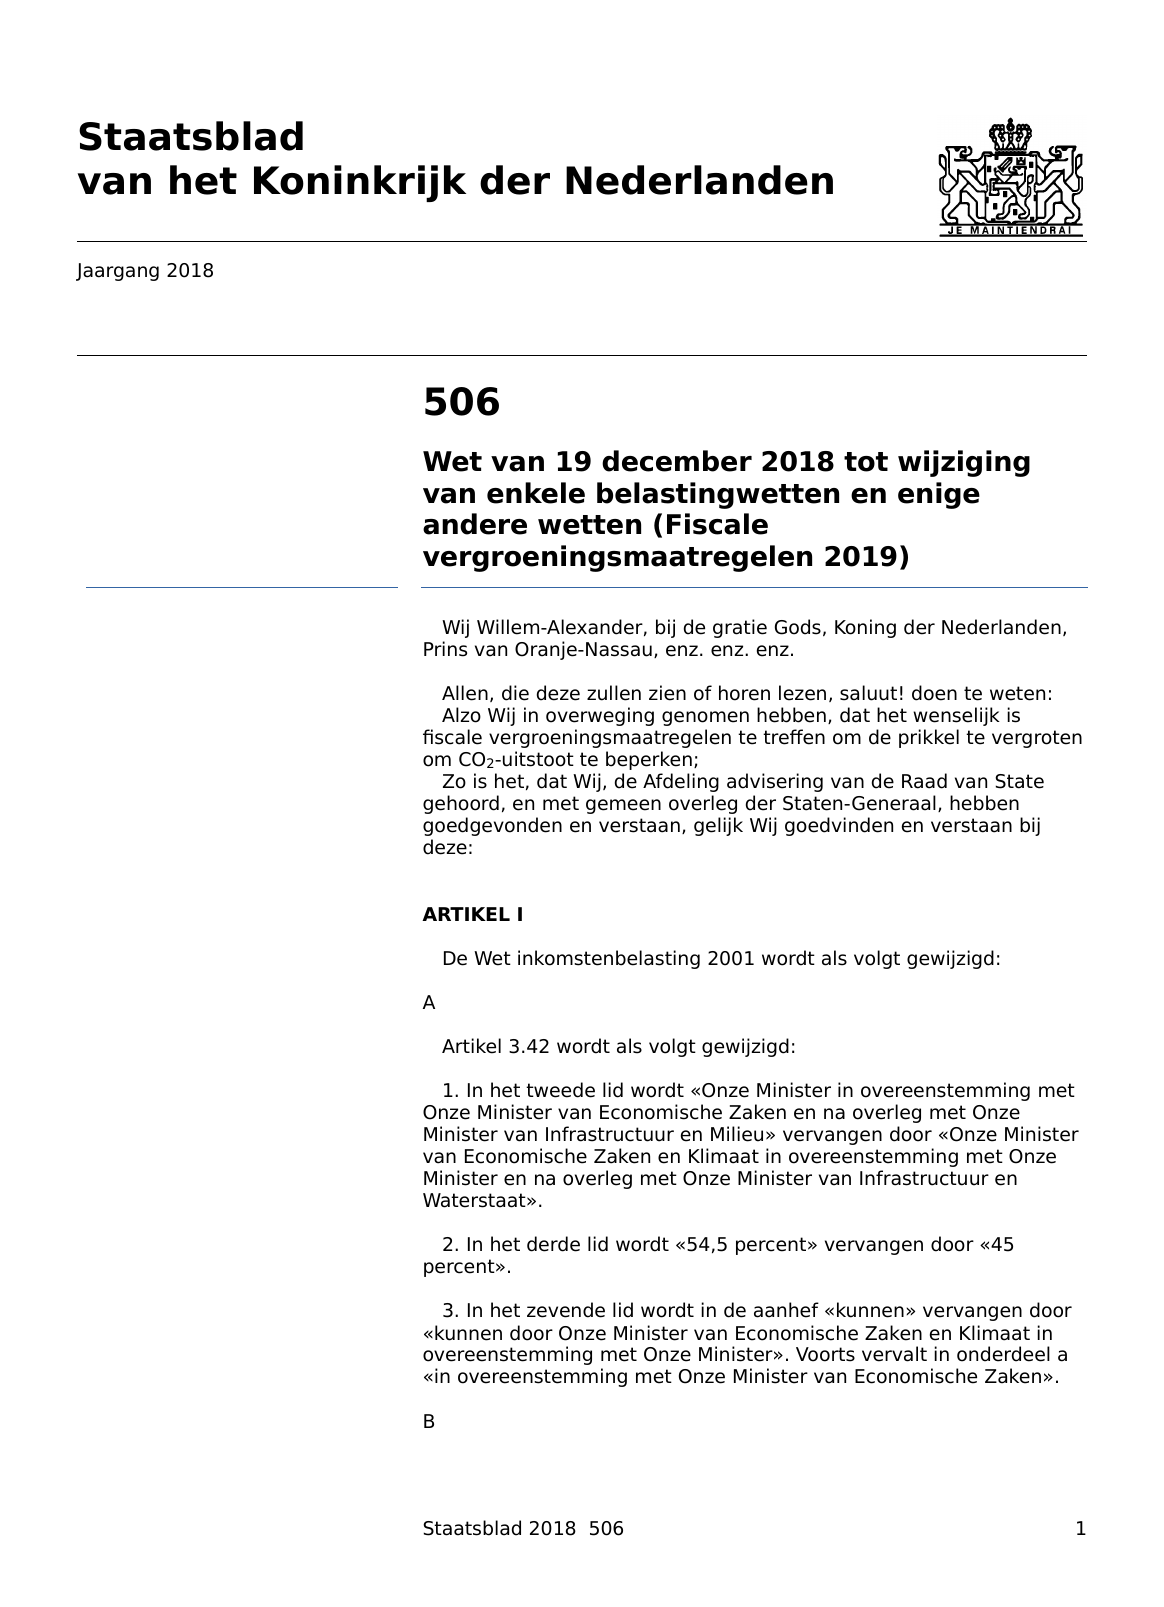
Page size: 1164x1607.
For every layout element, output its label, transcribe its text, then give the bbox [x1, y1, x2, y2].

table_cell Jaargang 2018 [77, 242, 1087, 355]
text Allen, die deze zullen zien of horen lezen, saluut! doen te weten: [422, 683, 1087, 705]
text Wij Willem-Alexander, bij de gratie Gods, Koning der Nederlanden, Prins van Oranje-Nassau, enz. enz. enz. [422, 617, 1087, 661]
text 3. In het zevende lid wordt in de aanhef «kunnen» vervangen door «kunnen door Onze Minister van Economische Zaken en Klimaat in overeenstemming met Onze Minister». Voorts vervalt in onderdeel a «in overeenstemming met Onze Minister van Economische Zaken». [422, 1300, 1087, 1388]
text Artikel 3.42 wordt als volgt gewijzigd: [422, 1036, 1087, 1058]
text Alzo Wij in overweging genomen hebben, dat het wenselijk is fiscale vergroeningsmaatregelen te treffen om de prikkel te vergroten om CO2-uitstoot te beperken; [422, 705, 1087, 771]
subtitle 506 [422, 381, 1087, 424]
table_header [886, 100, 1087, 241]
subtitle ARTIKEL I [422, 903, 1087, 926]
picture [936, 115, 1087, 240]
text 2. In het derde lid wordt «54,5 percent» vervangen door «45 percent». [422, 1234, 1087, 1278]
text Zo is het, dat Wij, de Afdeling advisering van de Raad van State gehoord, en met gemeen overleg der Staten-Generaal, hebben goedgevonden en verstaan, gelijk Wij goedvinden en verstaan bij deze: [422, 771, 1087, 859]
text De Wet inkomstenbelasting 2001 wordt als volgt gewijzigd: [422, 948, 1087, 970]
text 1. In het tweede lid wordt «Onze Minister in overeenstemming met Onze Minister van Economische Zaken en na overleg met Onze Minister van Infrastructuur en Milieu» vervangen door «Onze Minister van Economische Zaken en Klimaat in overeenstemming met Onze Minister en na overleg met Onze Minister van Infrastructuur en Waterstaat». [422, 1080, 1087, 1212]
text Wet van 19 december 2018 tot wijziging van enkele belastingwetten en enige andere wetten (Fiscale vergroeningsmaatregelen 2019) [422, 447, 1087, 573]
text B [422, 1411, 1087, 1432]
table_header Staatsblad van het Koninkrijk der Nederlanden [77, 100, 886, 241]
text A [422, 992, 1087, 1014]
